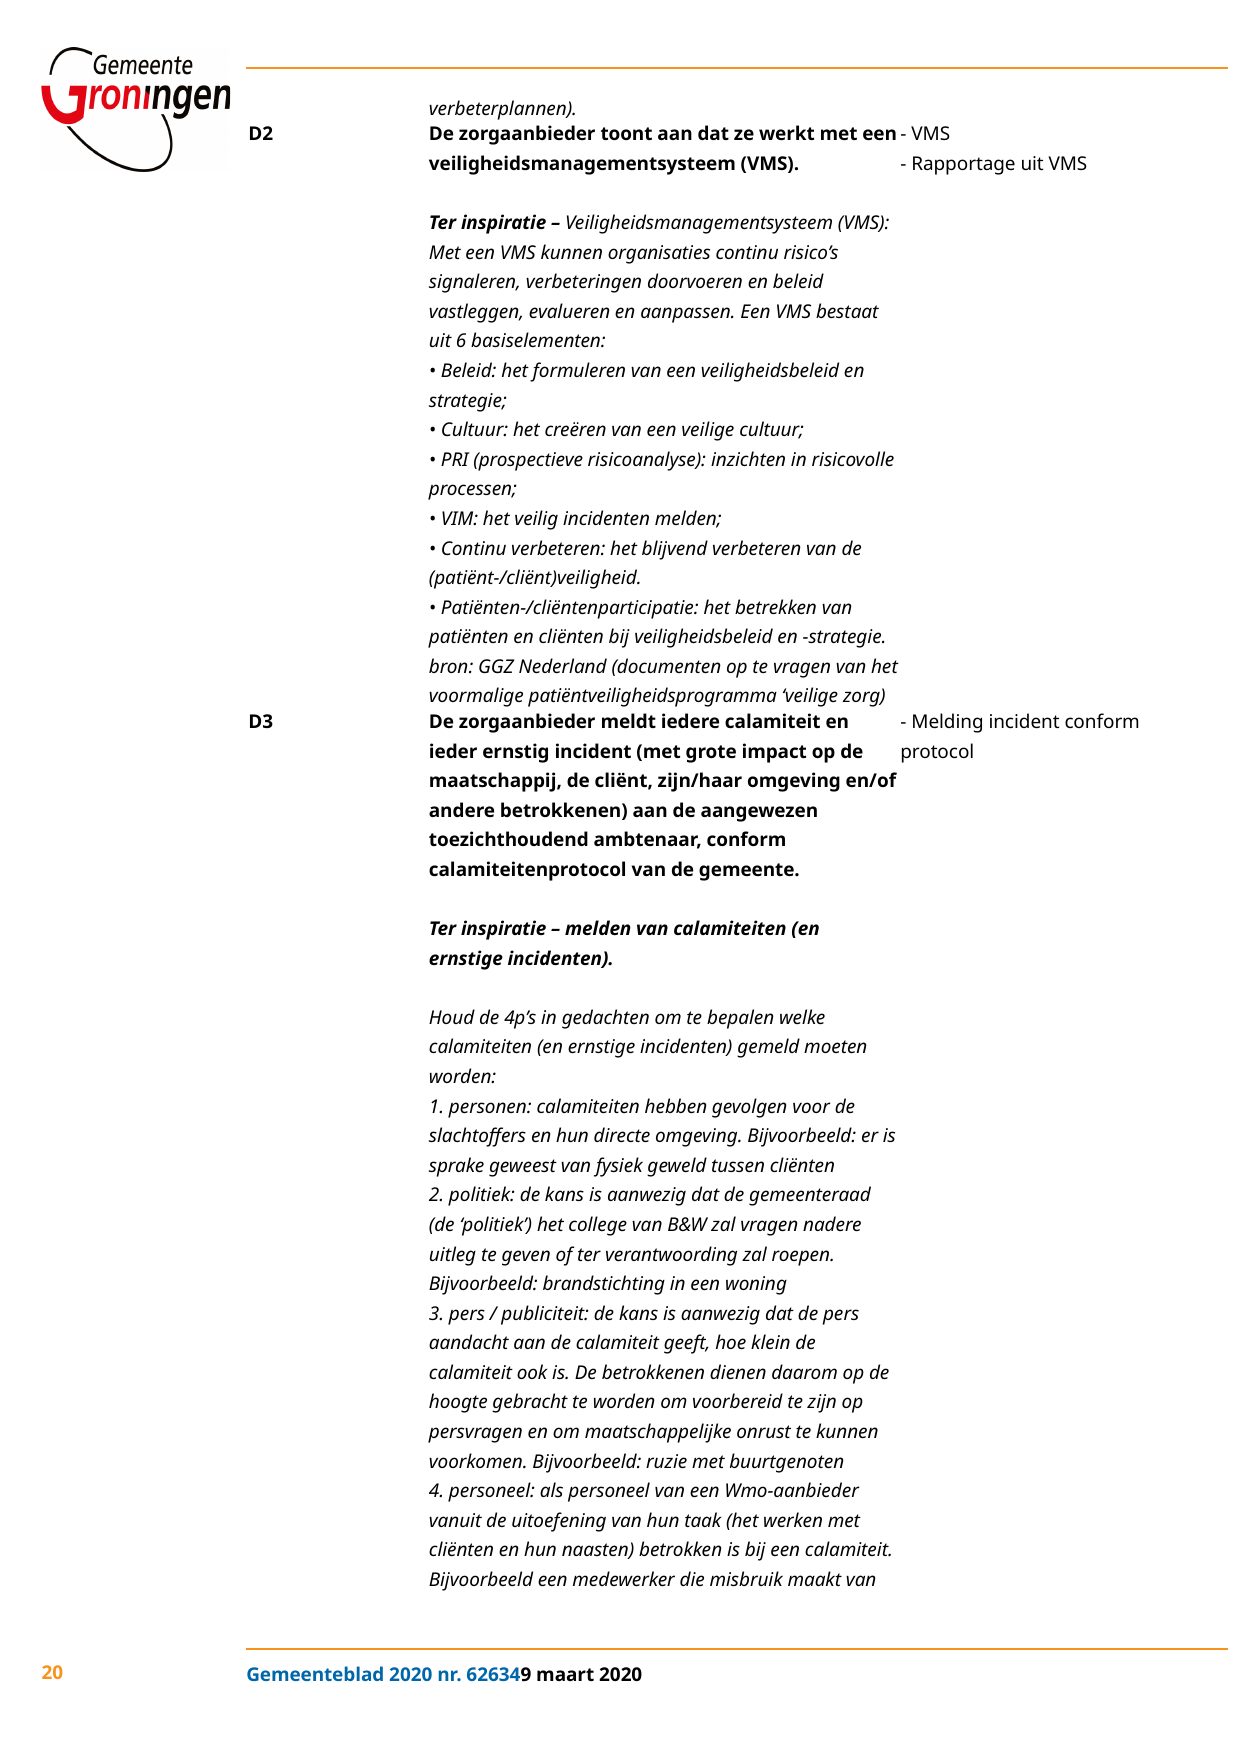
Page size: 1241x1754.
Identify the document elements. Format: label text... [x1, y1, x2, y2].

table_cell D3 [248, 708, 429, 1592]
table_cell [900, 95, 1152, 121]
table_cell De zorgaanbieder toont aan dat ze werkt met een veiligheidsmanagementsysteem (VMS). Ter inspiratie – Veiligheidsmanagementsysteem (VMS): Met een VMS kunnen organisaties continu risico’s signaleren, verbeteringen doorvoeren en beleid vastleggen, evalueren en aanpassen. Een VMS bestaat uit 6 basiselementen: • Beleid: het formuleren van een veiligheidsbeleid en strategie; • Cultuur: het creëren van een veilige cultuur; • PRI (prospectieve risicoanalyse): inzichten in risicovolle processen; • VIM: het veilig incidenten melden; • Continu verbeteren: het blijvend verbeteren van de (patiënt-/cliënt)veiligheid. • Patiënten-/cliëntenparticipatie: het betrekken van patiënten en cliënten bij veiligheidsbeleid en -strategie. bron: GGZ Nederland (documenten op te vragen van het voormalige patiëntveiligheidsprogramma ‘veilige zorg) [429, 121, 900, 708]
picture [41, 47, 231, 172]
table_cell - Melding incident conform protocol [900, 708, 1152, 1592]
table_cell verbeterplannen). [429, 95, 900, 121]
table_cell D2 [248, 121, 429, 708]
table_cell De zorgaanbieder meldt iedere calamiteit en ieder ernstig incident (met grote impact op de maatschappij, de cliënt, zijn/haar omgeving en/of andere betrokkenen) aan de aangewezen toezichthoudend ambtenaar, conform calamiteitenprotocol van de gemeente. Ter inspiratie – melden van calamiteiten (en ernstige incidenten). Houd de 4p’s in gedachten om te bepalen welke calamiteiten (en ernstige incidenten) gemeld moeten worden: 1. personen: calamiteiten hebben gevolgen voor de slachtoffers en hun directe omgeving. Bijvoorbeeld: er is sprake geweest van fysiek geweld tussen cliënten 2. politiek: de kans is aanwezig dat de gemeenteraad (de ‘politiek’) het college van B&W zal vragen nadere uitleg te geven of ter verantwoording zal roepen. Bijvoorbeeld: brandstichting in een woning 3. pers / publiciteit: de kans is aanwezig dat de pers aandacht aan de calamiteit geeft, hoe klein de calamiteit ook is. De betrokkenen dienen daarom op de hoogte gebracht te worden om voorbereid te zijn op persvragen en om maatschappelijke onrust te kunnen voorkomen. Bijvoorbeeld: ruzie met buurtgenoten 4. personeel: als personeel van een Wmo-aanbieder vanuit de uitoefening van hun taak (het werken met cliënten en hun naasten) betrokken is bij een calamiteit. Bijvoorbeeld een medewerker die misbruik maakt van [429, 708, 900, 1592]
table_cell - VMS - Rapportage uit VMS [900, 121, 1152, 708]
table_cell [248, 95, 429, 121]
